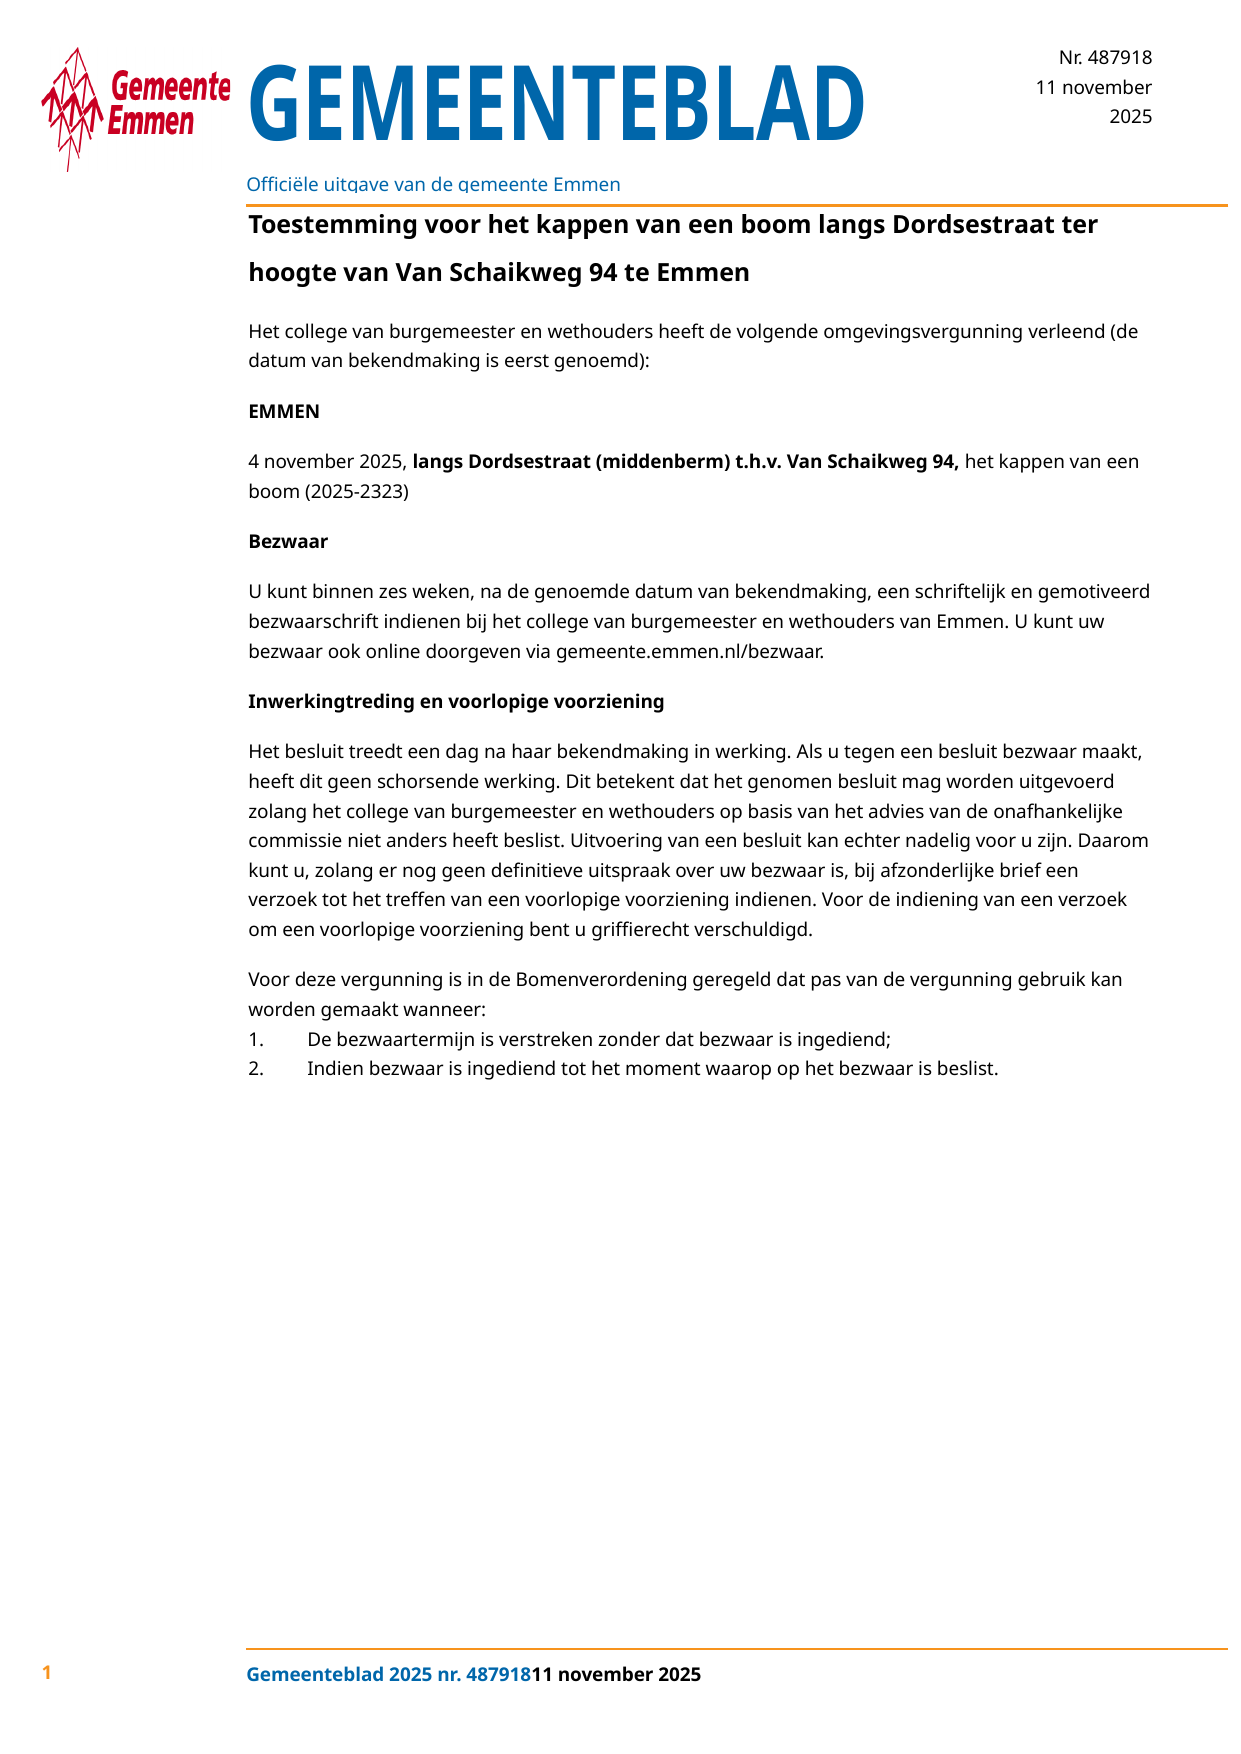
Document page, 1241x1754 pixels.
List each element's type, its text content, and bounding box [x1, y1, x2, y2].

list De bezwaartermijn is verstreken zonder dat bezwaar is ingediend; [248, 1026, 1152, 1052]
text U kunt binnen zes weken, na de genoemde datum van bekendmaking, een schriftelijk en gemotiveerd bezwaarschrift indienen bij het college van burgemeester en wethouders van Emmen. U kunt uw bezwaar ook online doorgeven via gemeente.emmen.nl/bezwaar. [248, 579, 1152, 664]
text Het besluit treedt een dag na haar bekendmaking in werking. Als u tegen een besluit bezwaar maakt, heeft dit geen schorsende werking. Dit betekent dat het genomen besluit mag worden uitgevoerd zolang het college van burgemeester en wethouders op basis van het advies van de onafhankelijke commissie niet anders heeft beslist. Uitvoering van een besluit kan echter nadelig voor u zijn. Daarom kunt u, zolang er nog geen definitieve uitspraak over uw bezwaar is, bij afzonderlijke brief een verzoek tot het treffen van een voorlopige voorziening indienen. Voor de indiening van een verzoek om een voorlopige voorziening bent u griffierecht verschuldigd. [248, 739, 1152, 942]
list Indien bezwaar is ingediend tot het moment waarop op het bezwaar is beslist. [248, 1055, 1152, 1081]
text Voor deze vergunning is in de Bomenverordening geregeld dat pas van de vergunning gebruik kan worden gemaakt wanneer: [248, 967, 1152, 1022]
picture [41, 47, 231, 172]
text EMMEN [248, 398, 1152, 424]
text Inwerkingtreding en voorlopige voorziening [248, 688, 1152, 714]
text Toestemming voor het kappen van een boom langs Dordsestraat ter hoogte van Van Schaikweg 94 te Emmen [248, 207, 1152, 288]
text 4 november 2025, langs Dordsestraat (middenberm) t.h.v. Van Schaikweg 94, het kappen van een boom (2025-2323) [248, 448, 1152, 504]
text Het college van burgemeester en wethouders heeft de volgende omgevingsvergunning verleend (de datum van bekendmaking is eerst genoemd): [248, 318, 1152, 373]
text Bezwaar [248, 528, 1152, 554]
